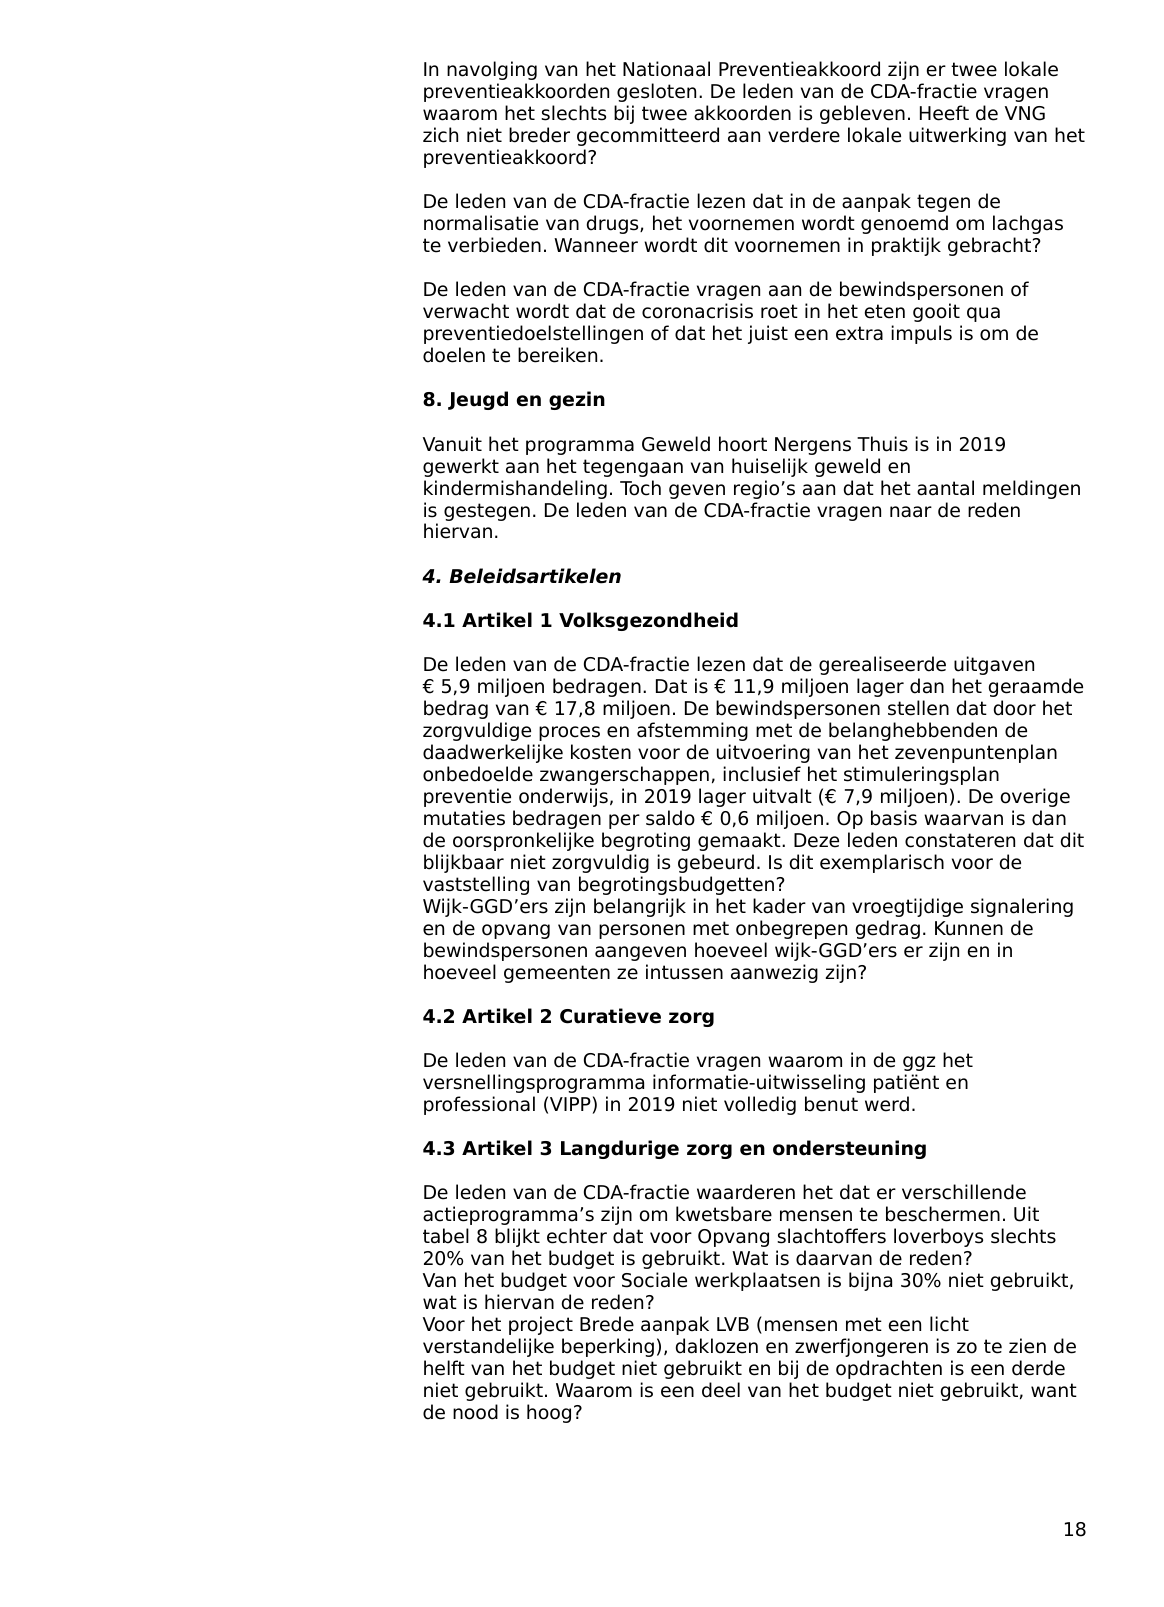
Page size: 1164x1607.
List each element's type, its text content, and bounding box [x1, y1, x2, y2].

text Vanuit het programma Geweld hoort Nergens Thuis is in 2019 gewerkt aan het tegengaan van huiselijk geweld en kindermishandeling. Toch geven regio’s aan dat het aantal meldingen is gestegen. De leden van de CDA-fractie vragen naar de reden hiervan. [422, 433, 1087, 543]
text In navolging van het Nationaal Preventieakkoord zijn er twee lokale preventieakkoorden gesloten. De leden van de CDA-fractie vragen waarom het slechts bij twee akkoorden is gebleven. Heeft de VNG zich niet breder gecommitteerd aan verdere lokale uitwerking van het preventieakkoord? [422, 59, 1087, 169]
subtitle 4.3 Artikel 3 Langdurige zorg en ondersteuning [422, 1138, 1087, 1160]
subtitle 4. Beleidsartikelen [422, 566, 1087, 588]
text De leden van de CDA-fractie vragen aan de bewindspersonen of verwacht wordt dat de coronacrisis roet in het eten gooit qua preventiedoelstellingen of dat het juist een extra impuls is om de doelen te bereiken. [422, 279, 1087, 367]
subtitle 4.1 Artikel 1 Volksgezondheid [422, 610, 1087, 632]
text De leden van de CDA-fractie vragen waarom in de ggz het versnellingsprogramma informatie-uitwisseling patiënt en professional (VIPP) in 2019 niet volledig benut werd. [422, 1050, 1087, 1116]
text Voor het project Brede aanpak LVB (mensen met een licht verstandelijke beperking), daklozen en zwerfjongeren is zo te zien de helft van het budget niet gebruikt en bij de opdrachten is een derde niet gebruikt. Waarom is een deel van het budget niet gebruikt, want de nood is hoog? [422, 1314, 1087, 1424]
text De leden van de CDA-fractie lezen dat in de aanpak tegen de normalisatie van drugs, het voornemen wordt genoemd om lachgas te verbieden. Wanneer wordt dit voornemen in praktijk gebracht? [422, 191, 1087, 257]
text Wijk-GGD’ers zijn belangrijk in het kader van vroegtijdige signalering en de opvang van personen met onbegrepen gedrag. Kunnen de bewindspersonen aangeven hoeveel wijk-GGD’ers er zijn en in hoeveel gemeenten ze intussen aanwezig zijn? [422, 896, 1087, 984]
subtitle 8. Jeugd en gezin [422, 389, 1087, 411]
text De leden van de CDA-fractie waarderen het dat er verschillende actieprogramma’s zijn om kwetsbare mensen te beschermen. Uit tabel 8 blijkt echter dat voor Opvang slachtoffers loverboys slechts 20% van het budget is gebruikt. Wat is daarvan de reden? [422, 1182, 1087, 1270]
subtitle 4.2 Artikel 2 Curatieve zorg [422, 1006, 1087, 1028]
text De leden van de CDA-fractie lezen dat de gerealiseerde uitgaven € 5,9 miljoen bedragen. Dat is € 11,9 miljoen lager dan het geraamde bedrag van € 17,8 miljoen. De bewindspersonen stellen dat door het zorgvuldige proces en afstemming met de belanghebbenden de daadwerkelijke kosten voor de uitvoering van het zevenpuntenplan onbedoelde zwangerschappen, inclusief het stimuleringsplan preventie onderwijs, in 2019 lager uitvalt (€ 7,9 miljoen). De overige mutaties bedragen per saldo € 0,6 miljoen. Op basis waarvan is dan de oorspronkelijke begroting gemaakt. Deze leden constateren dat dit blijkbaar niet zorgvuldig is gebeurd. Is dit exemplarisch voor de vaststelling van begrotingsbudgetten? [422, 654, 1087, 896]
text Van het budget voor Sociale werkplaatsen is bijna 30% niet gebruikt, wat is hiervan de reden? [422, 1270, 1087, 1314]
